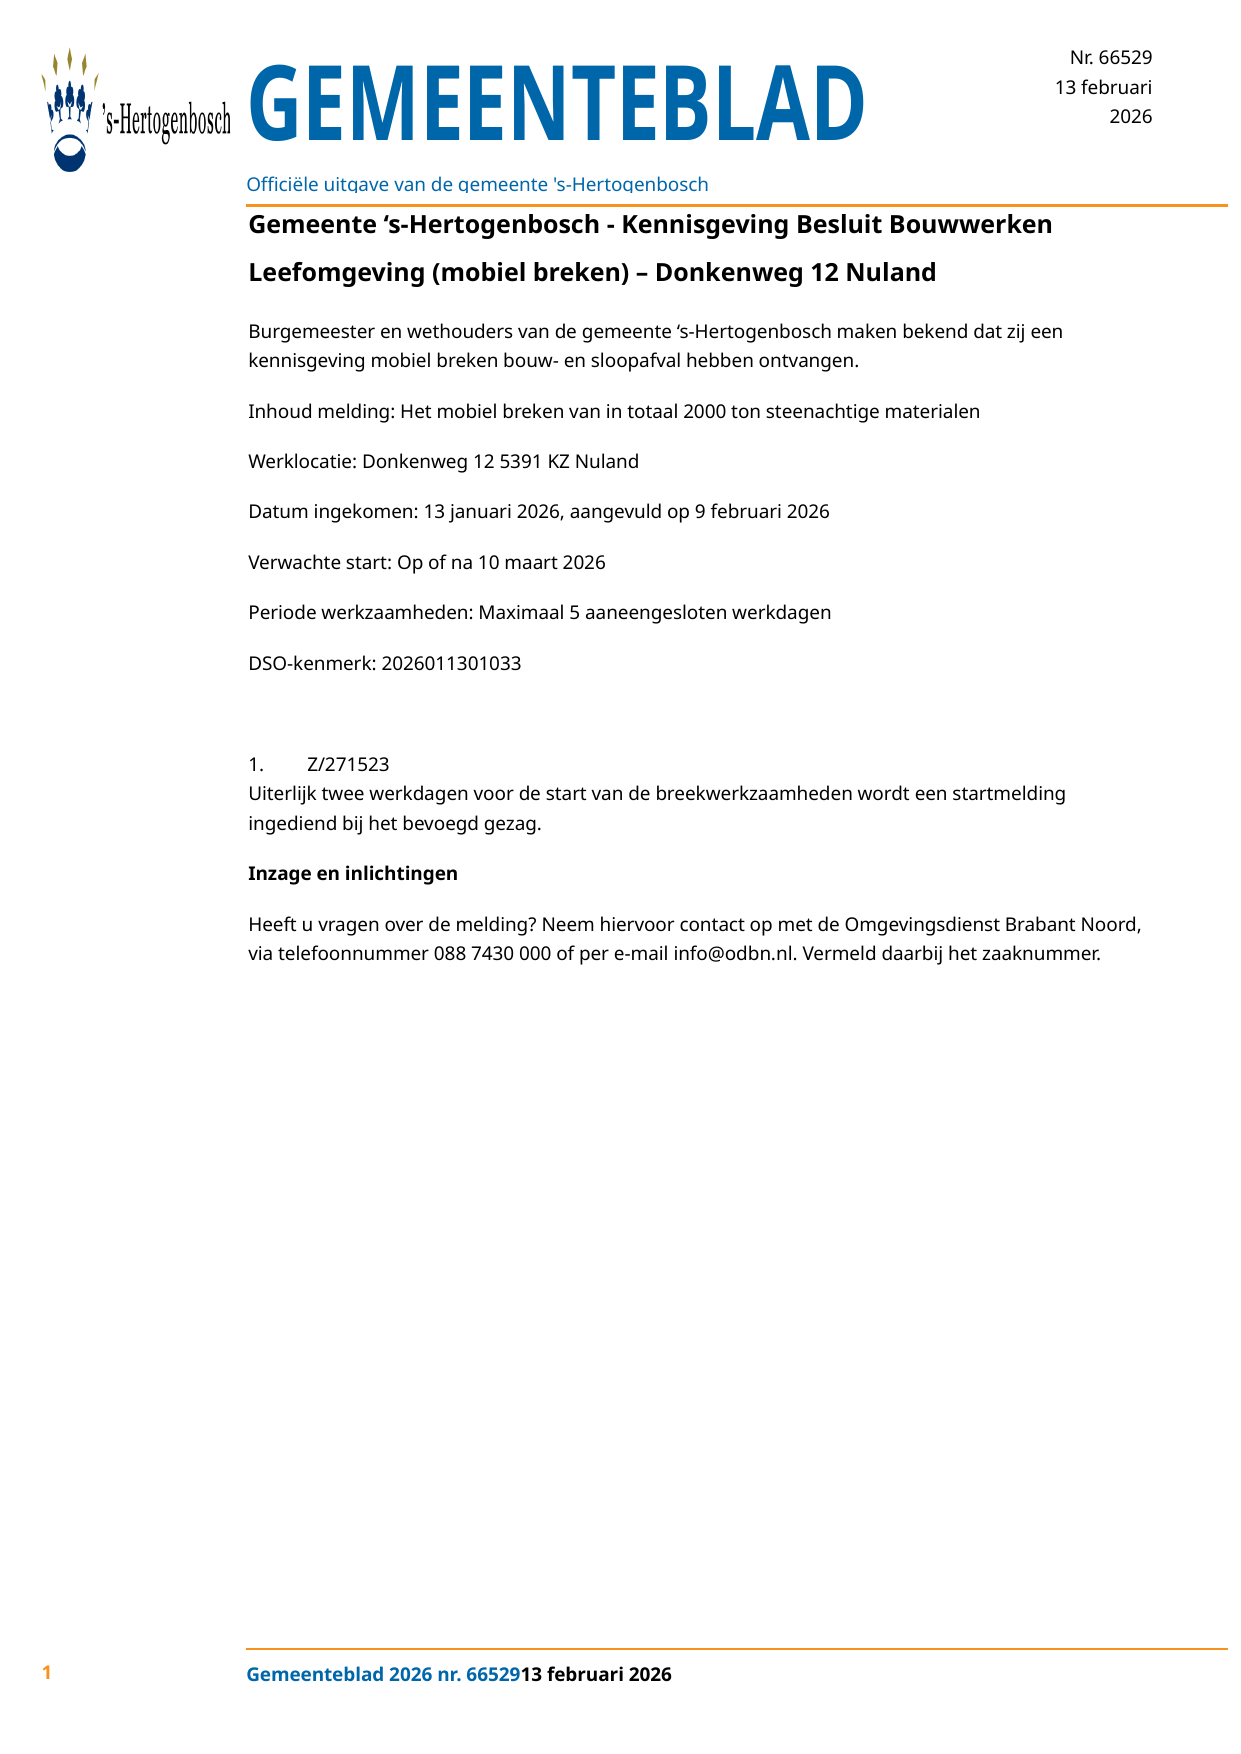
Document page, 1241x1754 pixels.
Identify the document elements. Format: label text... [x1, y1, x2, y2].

list Z/271523 [248, 751, 1152, 777]
text Periode werkzaamheden: Maximaal 5 aaneengesloten werkdagen [248, 599, 1152, 625]
text DSO-kenmerk: 2026011301033 [248, 650, 1152, 676]
text Inzage en inlichtingen [248, 860, 1152, 886]
text Uiterlijk twee werkdagen voor de start van de breekwerkzaamheden wordt een startmelding ingediend bij het bevoegd gezag. [248, 780, 1152, 836]
text Werklocatie: Donkenweg 12 5391 KZ Nuland [248, 448, 1152, 474]
text Inhoud melding: Het mobiel breken van in totaal 2000 ton steenachtige materialen [248, 398, 1152, 424]
text Verwachte start: Op of na 10 maart 2026 [248, 549, 1152, 575]
text Burgemeester en wethouders van de gemeente ‘s-Hertogenbosch maken bekend dat zij een kennisgeving mobiel breken bouw- en sloopafval hebben ontvangen. [248, 318, 1152, 373]
text Datum ingekomen: 13 januari 2026, aangevuld op 9 februari 2026 [248, 499, 1152, 524]
text Gemeente ‘s-Hertogenbosch - Kennisgeving Besluit Bouwwerken Leefomgeving (mobiel breken) – Donkenweg 12 Nuland [248, 207, 1152, 288]
text Heeft u vragen over de melding? Neem hiervoor contact op met de Omgevingsdienst Brabant Noord, via telefoonnummer 088 7430 000 of per e-mail info@odbn.nl. Vermeld daarbij het zaaknummer. [248, 911, 1152, 966]
picture [41, 47, 231, 172]
